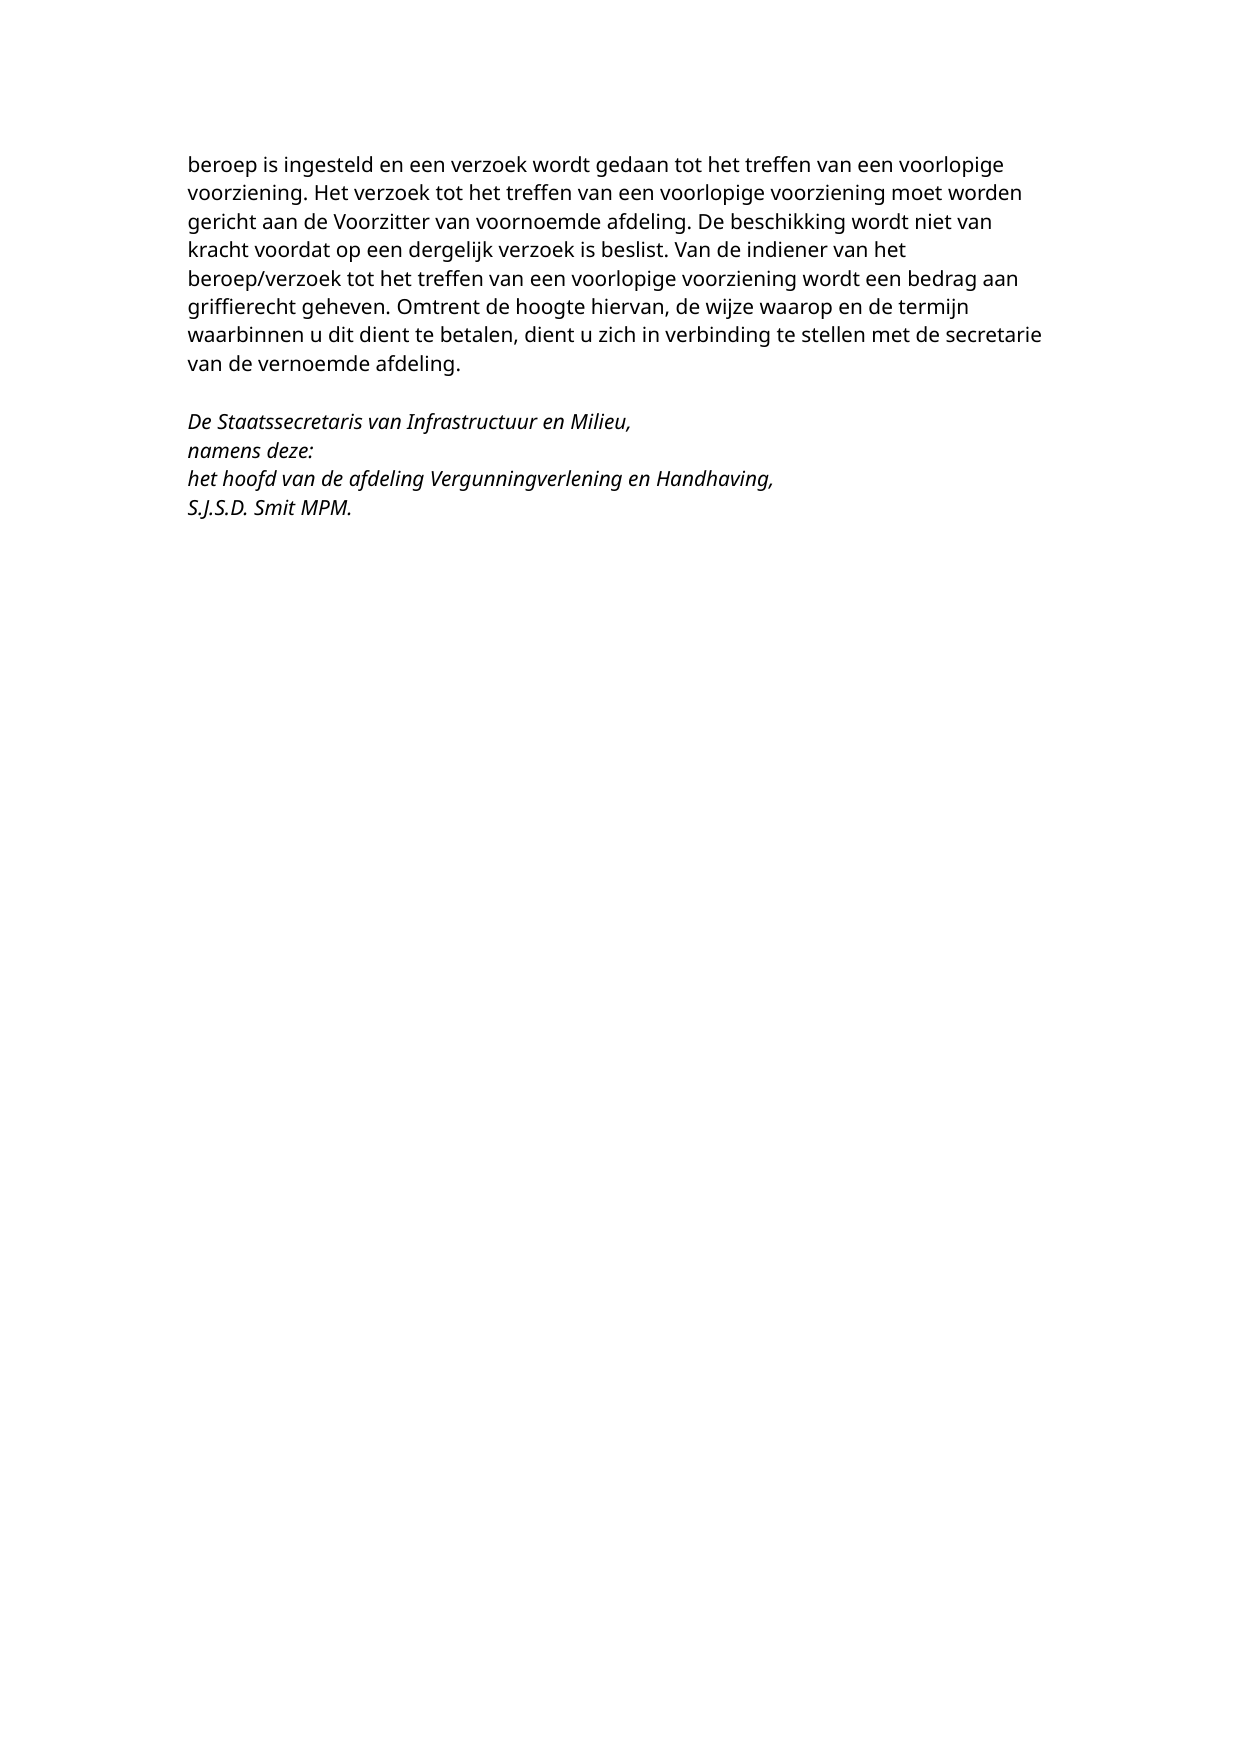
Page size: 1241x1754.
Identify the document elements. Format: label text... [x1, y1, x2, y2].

text namens deze: [187, 436, 1053, 464]
text het hoofd van de afdeling Vergunningverlening en Handhaving, [187, 464, 1053, 493]
text De Staatssecretaris van Infrastructuur en Milieu, [187, 407, 1053, 436]
text S.J.S.D. Smit MPM. [187, 493, 1053, 521]
text beroep is ingesteld en een verzoek wordt gedaan tot het treffen van een voorlopige voorziening. Het verzoek tot het treffen van een voorlopige voorziening moet worden gericht aan de Voorzitter van voornoemde afdeling. De beschikking wordt niet van kracht voordat op een dergelijk verzoek is beslist. Van de indiener van het beroep/verzoek tot het treffen van een voorlopige voorziening wordt een bedrag aan griffierecht geheven. Omtrent de hoogte hiervan, de wijze waarop en de termijn waarbinnen u dit dient te betalen, dient u zich in verbinding te stellen met de secretarie van de vernoemde afdeling. [187, 150, 1053, 377]
